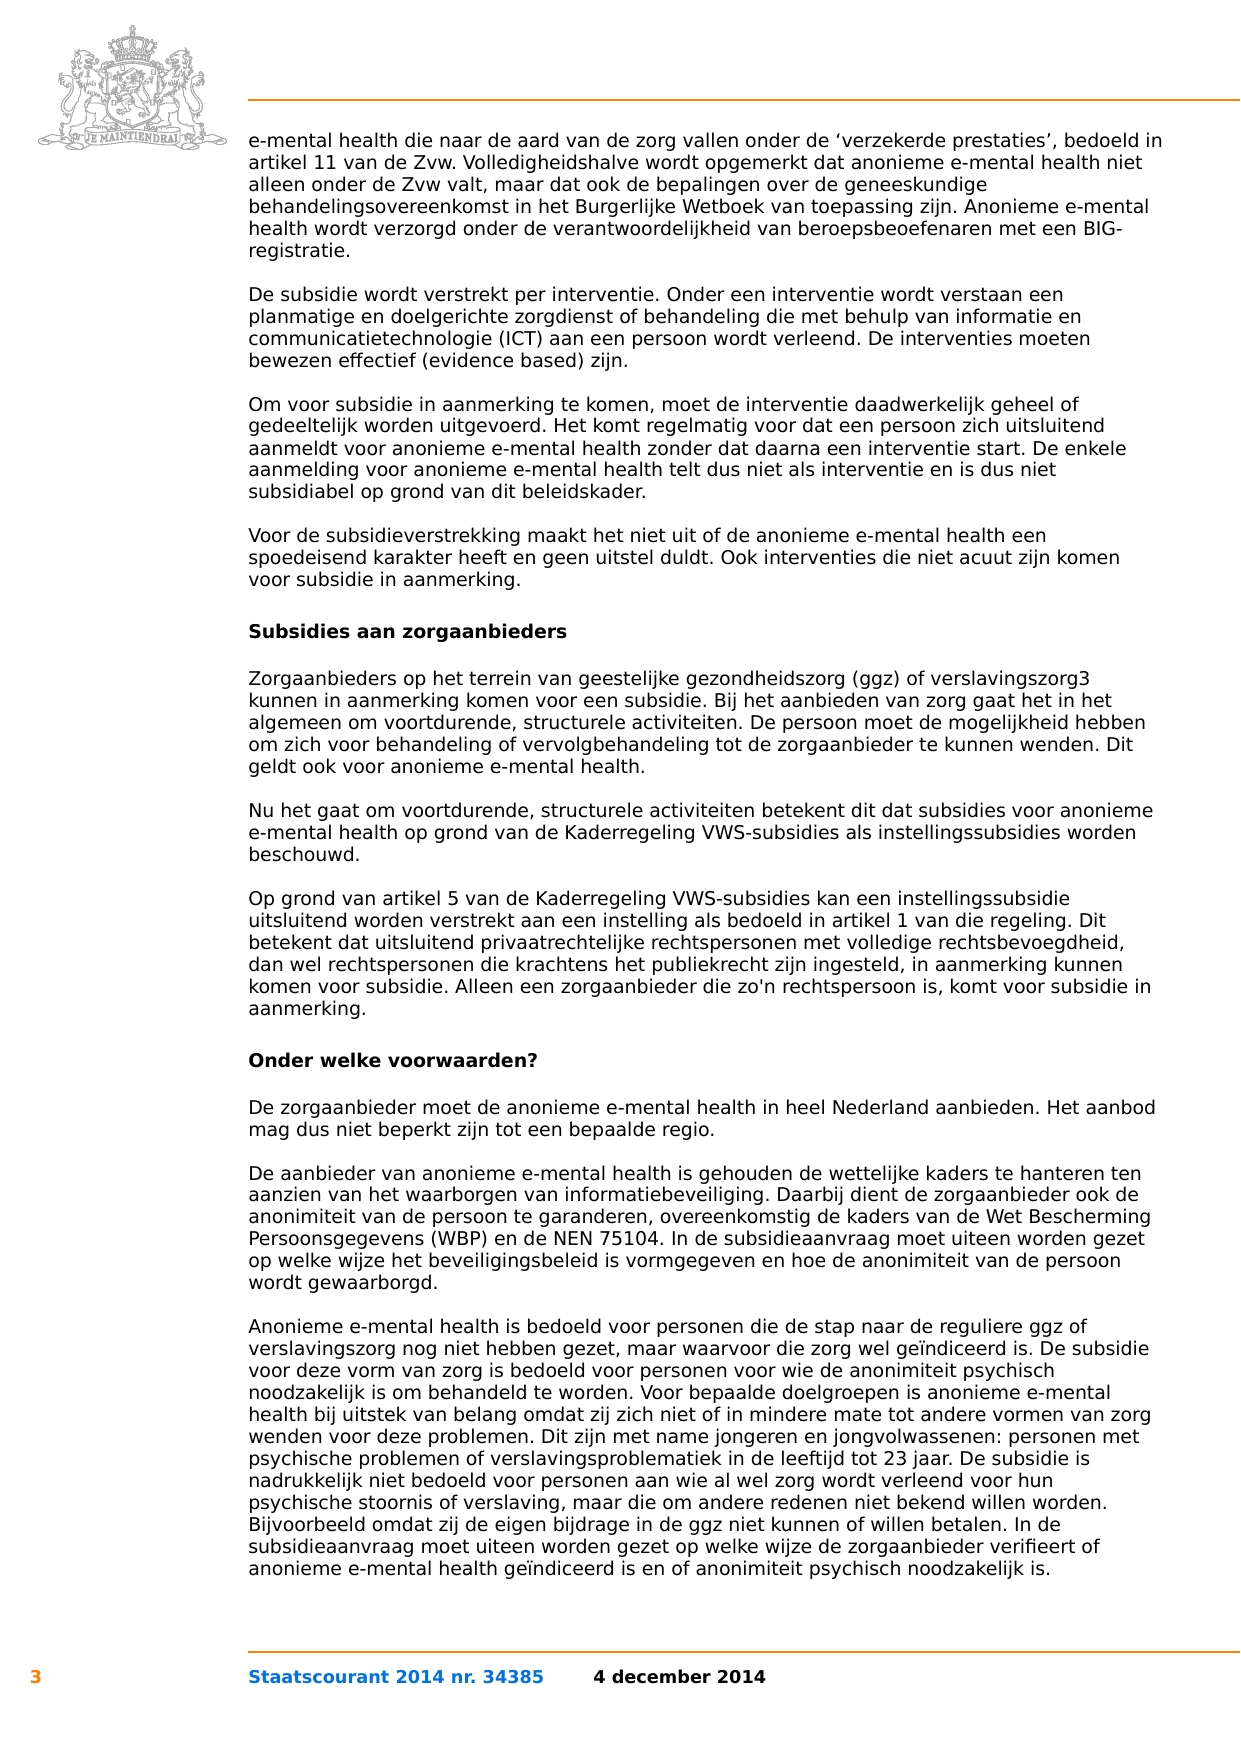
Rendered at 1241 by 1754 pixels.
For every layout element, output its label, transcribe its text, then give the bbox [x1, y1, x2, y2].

text Op grond van artikel 5 van de Kaderregeling VWS-subsidies kan een instellingssubsidie uitsluitend worden verstrekt aan een instelling als bedoeld in artikel 1 van die regeling. Dit betekent dat uitsluitend privaatrechtelijke rechtspersonen met volledige rechtsbevoegdheid, dan wel rechtspersonen die krachtens het publiekrecht zijn ingesteld, in aanmerking kunnen komen voor subsidie. Alleen een zorgaanbieder die zo'n rechtspersoon is, komt voor subsidie in aanmerking. [248, 888, 1163, 1019]
text De zorgaanbieder moet de anonieme e-mental health in heel Nederland aanbieden. Het aanbod mag dus niet beperkt zijn tot een bepaalde regio. [248, 1097, 1163, 1141]
text Voor de subsidieverstrekking maakt het niet uit of de anonieme e-mental health een spoedeisend karakter heeft en geen uitstel duldt. Ook interventies die niet acuut zijn komen voor subsidie in aanmerking. [248, 525, 1163, 591]
text De aanbieder van anonieme e-mental health is gehouden de wettelijke kaders te hanteren ten aanzien van het waarborgen van informatiebeveiliging. Daarbij dient de zorgaanbieder ook de anonimiteit van de persoon te garanderen, overeenkomstig de kaders van de Wet Bescherming Persoonsgegevens (WBP) en de NEN 75104. In de subsidieaanvraag moet uiteen worden gezet op welke wijze het beveiligingsbeleid is vormgegeven en hoe de anonimiteit van de persoon wordt gewaarborgd. [248, 1162, 1163, 1294]
text Anonieme e-mental health is bedoeld voor personen die de stap naar de reguliere ggz of verslavingszorg nog niet hebben gezet, maar waarvoor die zorg wel geïndiceerd is. De subsidie voor deze vorm van zorg is bedoeld voor personen voor wie de anonimiteit psychisch noodzakelijk is om behandeld te worden. Voor bepaalde doelgroepen is anonieme e-mental health bij uitstek van belang omdat zij zich niet of in mindere mate tot andere vormen van zorg wenden voor deze problemen. Dit zijn met name jongeren en jongvolwassenen: personen met psychische problemen of verslavingsproblematiek in de leeftijd tot 23 jaar. De subsidie is nadrukkelijk niet bedoeld voor personen aan wie al wel zorg wordt verleend voor hun psychische stoornis of verslaving, maar die om andere redenen niet bekend willen worden. Bijvoorbeeld omdat zij de eigen bijdrage in de ggz niet kunnen of willen betalen. In de subsidieaanvraag moet uiteen worden gezet op welke wijze de zorgaanbieder verifieert of anonieme e-mental health geïndiceerd is en of anonimiteit psychisch noodzakelijk is. [248, 1316, 1163, 1580]
text Nu het gaat om voortdurende, structurele activiteiten betekent dit dat subsidies voor anonieme e-mental health op grond van de Kaderregeling VWS-subsidies als instellingssubsidies worden beschouwd. [248, 800, 1163, 866]
subtitle Onder welke voorwaarden? [248, 1049, 1163, 1072]
text Om voor subsidie in aanmerking te komen, moet de interventie daadwerkelijk geheel of gedeeltelijk worden uitgevoerd. Het komt regelmatig voor dat een persoon zich uitsluitend aanmeldt voor anonieme e-mental health zonder dat daarna een interventie start. De enkele aanmelding voor anonieme e-mental health telt dus niet als interventie en is dus niet subsidiabel op grond van dit beleidskader. [248, 393, 1163, 503]
text De subsidie wordt verstrekt per interventie. Onder een interventie wordt verstaan een planmatige en doelgerichte zorgdienst of behandeling die met behulp van informatie en communicatietechnologie (ICT) aan een persoon wordt verleend. De interventies moeten bewezen effectief (evidence based) zijn. [248, 284, 1163, 372]
text Zorgaanbieders op het terrein van geestelijke gezondheidszorg (ggz) of verslavingszorg3 kunnen in aanmerking komen voor een subsidie. Bij het aanbieden van zorg gaat het in het algemeen om voortdurende, structurele activiteiten. De persoon moet de mogelijkheid hebben om zich voor behandeling of vervolgbehandeling tot de zorgaanbieder te kunnen wenden. Dit geldt ook voor anonieme e-mental health. [248, 668, 1163, 778]
text e-mental health die naar de aard van de zorg vallen onder de ‘verzekerde prestaties’, bedoeld in artikel 11 van de Zvw. Volledigheidshalve wordt opgemerkt dat anonieme e-mental health niet alleen onder de Zvw valt, maar dat ook de bepalingen over de geneeskundige behandelingsovereenkomst in het Burgerlijke Wetboek van toepassing zijn. Anonieme e-mental health wordt verzorgd onder de verantwoordelijkheid van beroepsbeoefenaren met een BIG-registratie. [248, 130, 1163, 262]
picture [38, 25, 227, 150]
subtitle Subsidies aan zorgaanbieders [248, 621, 1163, 643]
